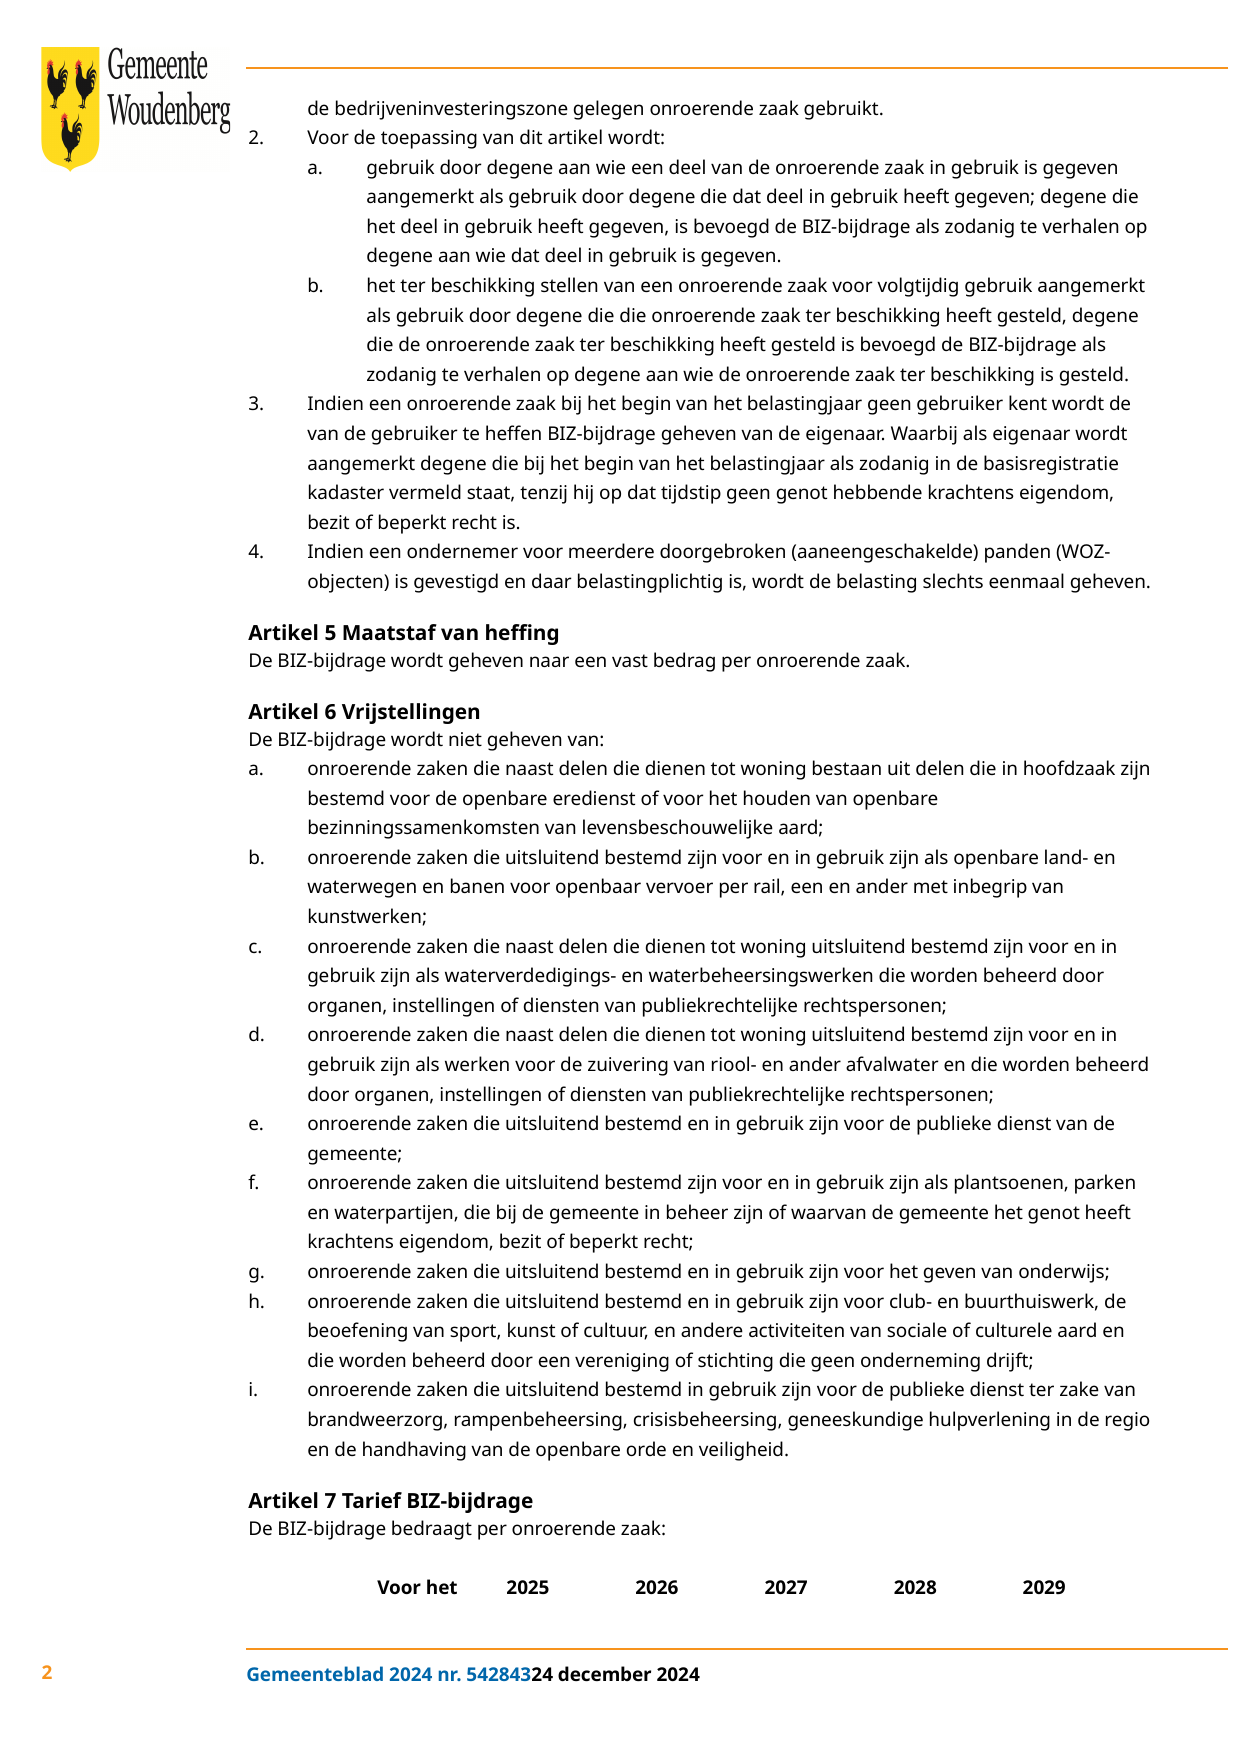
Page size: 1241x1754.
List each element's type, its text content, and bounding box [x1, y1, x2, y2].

text De BIZ-bijdrage wordt niet geheven van: [248, 726, 1152, 752]
table_header Voor het [377, 1574, 506, 1600]
list onroerende zaken die naast delen die dienen tot woning uitsluitend bestemd zijn voor en in gebruik zijn als werken voor de zuivering van riool- en ander afvalwater en die worden beheerd door organen, instellingen of diensten van publiekrechtelijke rechtspersonen; [248, 1022, 1152, 1107]
picture [41, 47, 231, 172]
text De BIZ-bijdrage bedraagt per onroerende zaak: [248, 1515, 1152, 1540]
table_header [248, 1574, 377, 1600]
list onroerende zaken die naast delen die dienen tot woning uitsluitend bestemd zijn voor en in gebruik zijn als waterverdedigings- en waterbeheersingswerken die worden beheerd door organen, instellingen of diensten van publiekrechtelijke rechtspersonen; [248, 933, 1152, 1018]
list onroerende zaken die uitsluitend bestemd zijn voor en in gebruik zijn als plantsoenen, parken en waterpartijen, die bij de gemeente in beheer zijn of waarvan de gemeente het genot heeft krachtens eigendom, bezit of beperkt recht; [248, 1169, 1152, 1254]
list onroerende zaken die uitsluitend bestemd en in gebruik zijn voor de publieke dienst van de gemeente; [248, 1110, 1152, 1166]
list Indien een onroerende zaak bij het begin van het belastingjaar geen gebruiker kent wordt de van de gebruiker te heffen BIZ-bijdrage geheven van de eigenaar. Waarbij als eigenaar wordt aangemerkt degene die bij het begin van het belastingjaar als zodanig in de basisregistratie kadaster vermeld staat, tenzij hij op dat tijdstip geen genot hebbende krachtens eigendom, bezit of beperkt recht is. [248, 391, 1152, 535]
list onroerende zaken die uitsluitend bestemd in gebruik zijn voor de publieke dienst ter zake van brandweerzorg, rampenbeheersing, crisisbeheersing, geneeskundige hulpverlening in de regio en de handhaving van de openbare orde en veiligheid. [248, 1377, 1152, 1462]
text De BIZ-bijdrage wordt geheven naar een vast bedrag per onroerende zaak. [248, 647, 1152, 673]
table_header 2029 [1023, 1574, 1152, 1600]
list gebruik door degene aan wie een deel van de onroerende zaak in gebruik is gegeven aangemerkt als gebruik door degene die dat deel in gebruik heeft gegeven; degene die het deel in gebruik heeft gegeven, is bevoegd de BIZ-bijdrage als zodanig te verhalen op degene aan wie dat deel in gebruik is gegeven. [307, 154, 1152, 268]
table_header 2026 [635, 1574, 764, 1600]
list Voor de toepassing van dit artikel wordt: [248, 124, 1152, 150]
list onroerende zaken die uitsluitend bestemd en in gebruik zijn voor het geven van onderwijs; [248, 1258, 1152, 1284]
list onroerende zaken die naast delen die dienen tot woning bestaan uit delen die in hoofdzaak zijn bestemd voor de openbare eredienst of voor het houden van openbare bezinningssamenkomsten van levensbeschouwelijke aard; [248, 755, 1152, 840]
text Artikel 5 Maatstaf van heffing [248, 618, 1152, 647]
table_header 2027 [764, 1574, 893, 1600]
list Indien een ondernemer voor meerdere doorgebroken (aaneengeschakelde) panden (WOZ-objecten) is gevestigd en daar belastingplichtig is, wordt de belasting slechts eenmaal geheven. [248, 538, 1152, 594]
list het ter beschikking stellen van een onroerende zaak voor volgtijdig gebruik aangemerkt als gebruik door degene die die onroerende zaak ter beschikking heeft gesteld, degene die de onroerende zaak ter beschikking heeft gesteld is bevoegd de BIZ-bijdrage als zodanig te verhalen op degene aan wie de onroerende zaak ter beschikking is gesteld. [307, 272, 1152, 387]
text Artikel 7 Tarief BIZ-bijdrage [248, 1486, 1152, 1515]
list onroerende zaken die uitsluitend bestemd zijn voor en in gebruik zijn als openbare land- en waterwegen en banen voor openbaar vervoer per rail, een en ander met inbegrip van kunstwerken; [248, 844, 1152, 929]
list onroerende zaken die uitsluitend bestemd en in gebruik zijn voor club- en buurthuiswerk, de beoefening van sport, kunst of cultuur, en andere activiteiten van sociale of culturele aard en die worden beheerd door een vereniging of stichting die geen onderneming drijft; [248, 1288, 1152, 1373]
list de bedrijveninvesteringszone gelegen onroerende zaak gebruikt. [248, 95, 1152, 121]
table_header 2028 [894, 1574, 1022, 1600]
text Artikel 6 Vrijstellingen [248, 697, 1152, 726]
table_header 2025 [506, 1574, 635, 1600]
